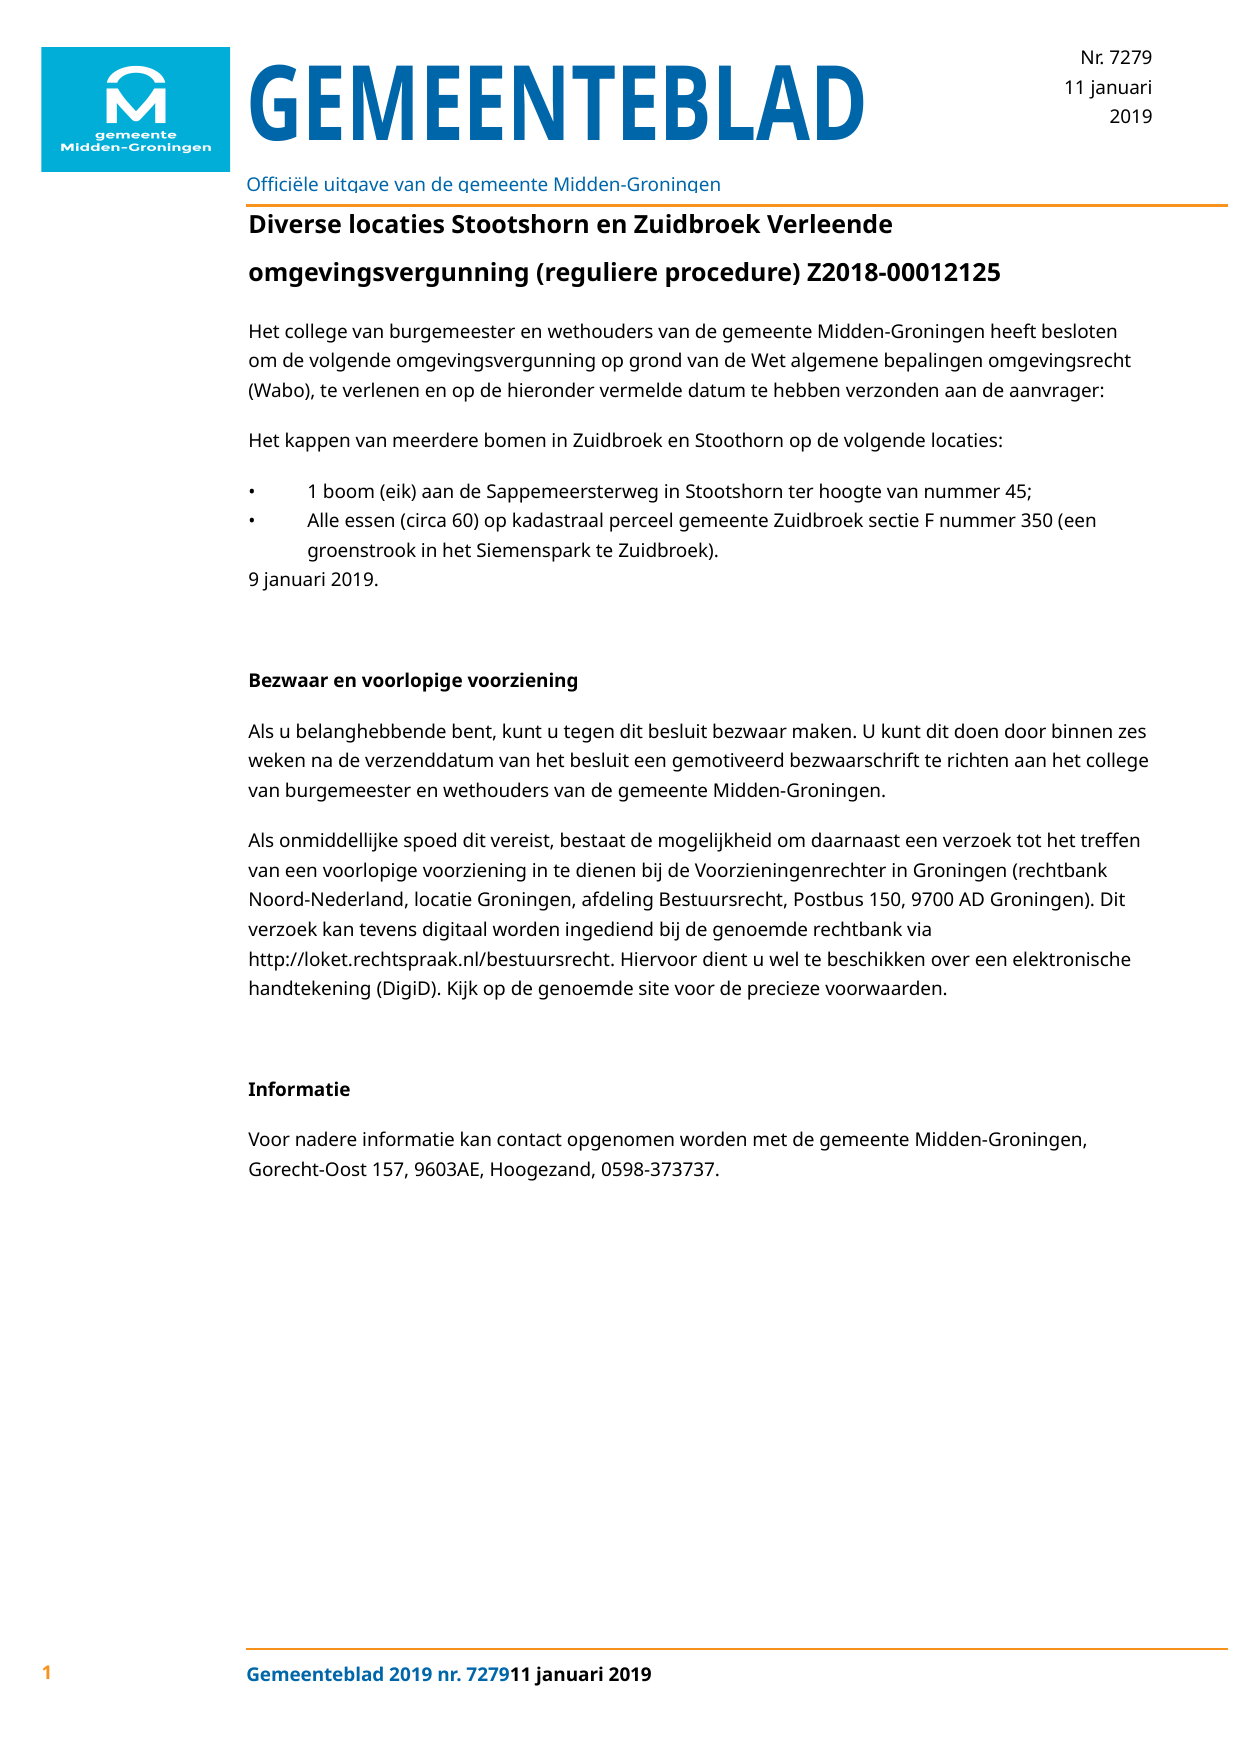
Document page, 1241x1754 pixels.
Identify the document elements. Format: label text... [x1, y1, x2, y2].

list Alle essen (circa 60) op kadastraal perceel gemeente Zuidbroek sectie F nummer 350 (een groenstrook in het Siemenspark te Zuidbroek). [248, 507, 1152, 563]
text Als u belanghebbende bent, kunt u tegen dit besluit bezwaar maken. U kunt dit doen door binnen zes weken na de verzenddatum van het besluit een gemotiveerd bezwaarschrift te richten aan het college van burgemeester en wethouders van de gemeente Midden-Groningen. [248, 718, 1152, 803]
text Bezwaar en voorlopige voorziening [248, 667, 1152, 693]
list 1 boom (eik) aan de Sappemeersterweg in Stootshorn ter hoogte van nummer 45; [248, 478, 1152, 504]
picture [107, 89, 165, 122]
text Diverse locaties Stootshorn en Zuidbroek Verleende omgevingsvergunning (reguliere procedure) Z2018-00012125 [248, 207, 1152, 288]
text Het kappen van meerdere bomen in Zuidbroek en Stoothorn op de volgende locaties: [248, 427, 1152, 453]
text Het college van burgemeester en wethouders van de gemeente Midden-Groningen heeft besloten om de volgende omgevingsvergunning op grond van de Wet algemene bepalingen omgevingsrecht (Wabo), te verlenen en op de hieronder vermelde datum te hebben verzonden aan de aanvrager: [248, 318, 1152, 403]
text Als onmiddellijke spoed dit vereist, bestaat de mogelijkheid om daarnaast een verzoek tot het treffen van een voorlopige voorziening in te dienen bij de Voorzieningenrechter in Groningen (rechtbank Noord-Nederland, locatie Groningen, afdeling Bestuursrecht, Postbus 150, 9700 AD Groningen). Dit verzoek kan tevens digitaal worden ingediend bij de genoemde rechtbank via http://loket.rechtspraak.nl/bestuursrecht. Hiervoor dient u wel te beschikken over een elektronische handtekening (DigiD). Kijk op de genoemde site voor de precieze voorwaarden. [248, 827, 1152, 1001]
text Voor nadere informatie kan contact opgenomen worden met de gemeente Midden-Groningen, Gorecht-Oost 157, 9603AE, Hoogezand, 0598-373737. [248, 1127, 1152, 1182]
text 9 januari 2019. [248, 567, 1152, 592]
text Informatie [248, 1076, 1152, 1102]
picture [184, 146, 190, 153]
picture [108, 66, 164, 82]
